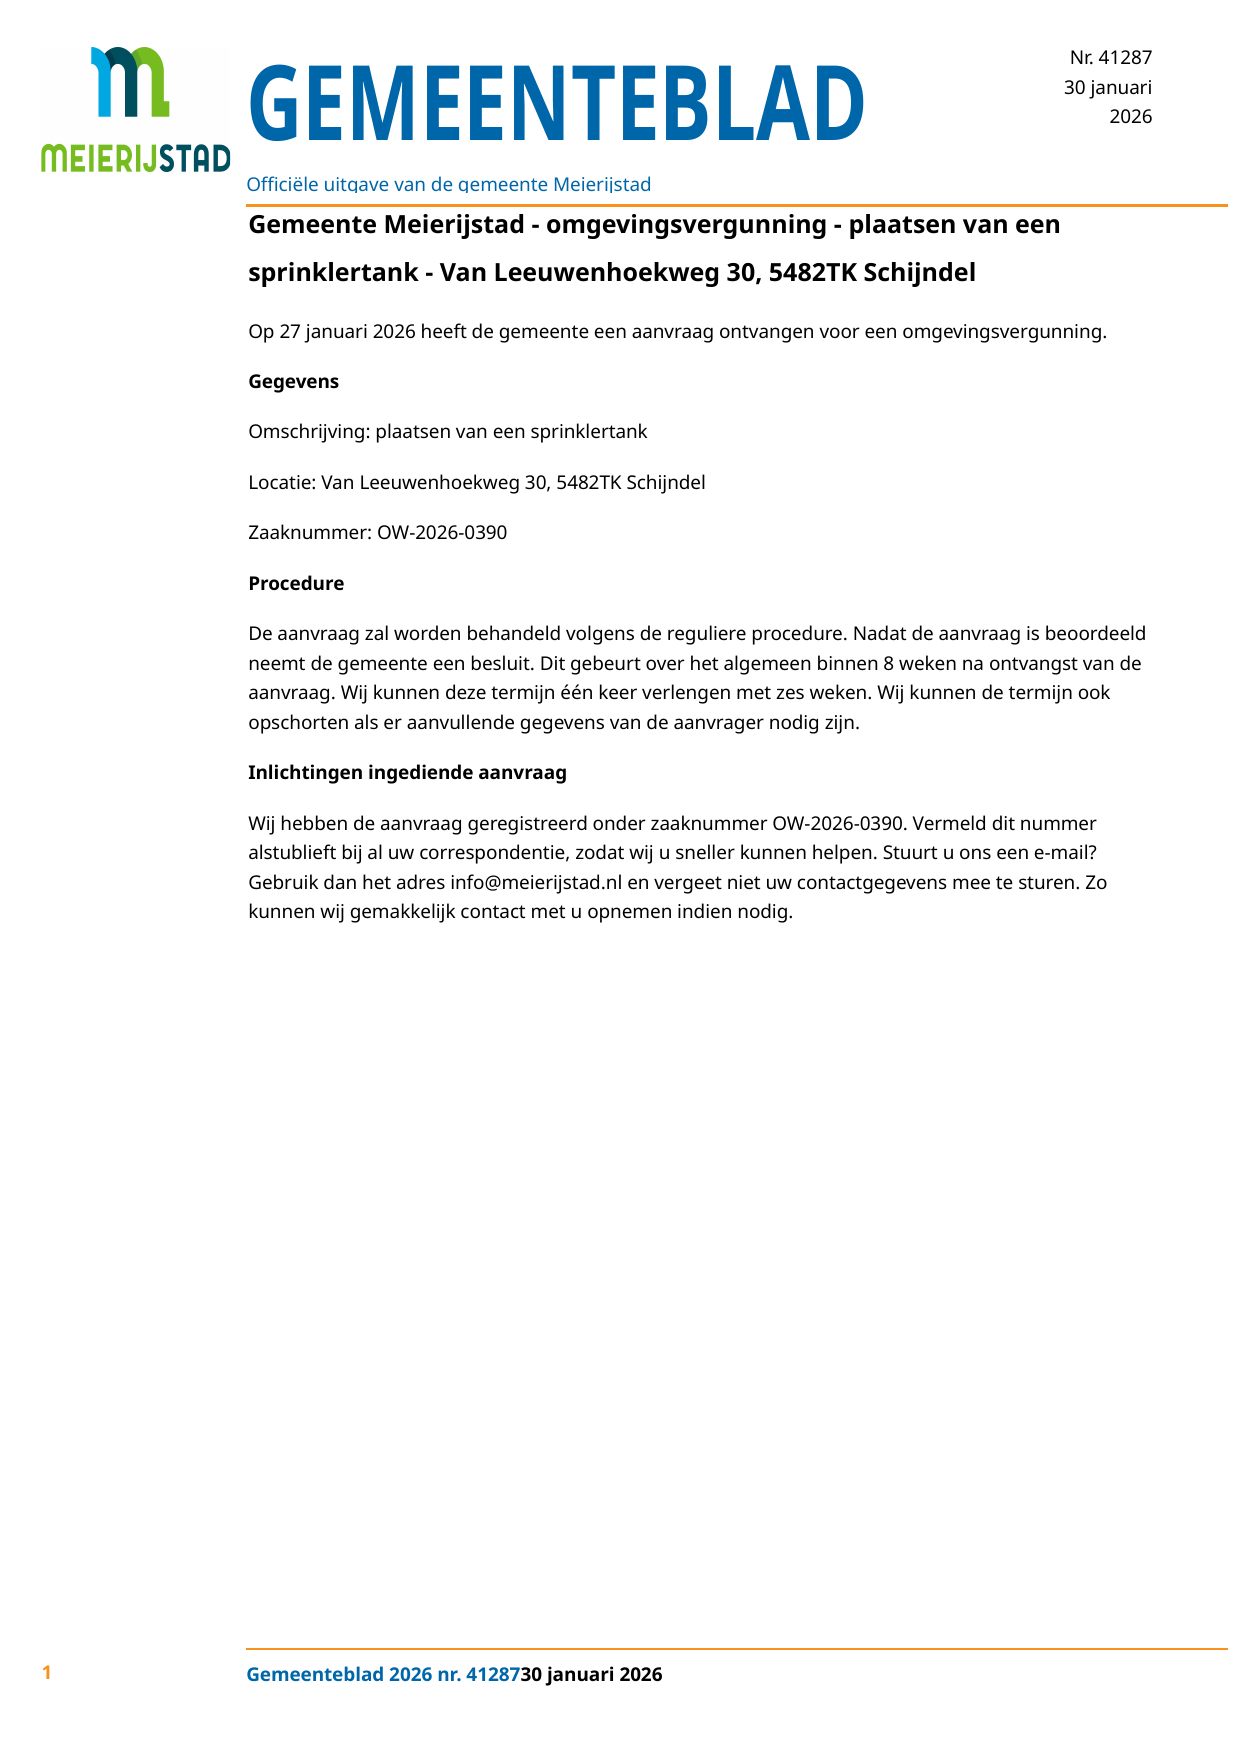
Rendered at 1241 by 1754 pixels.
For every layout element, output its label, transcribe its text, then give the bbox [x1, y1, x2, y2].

picture [41, 47, 231, 172]
text Wij hebben de aanvraag geregistreerd onder zaaknummer OW-2026-0390. Vermeld dit nummer alstublieft bij al uw correspondentie, zodat wij u sneller kunnen helpen. Stuurt u ons een e-mail? Gebruik dan het adres info@meierijstad.nl en vergeet niet uw contactgegevens mee te sturen. Zo kunnen wij gemakkelijk contact met u opnemen indien nodig. [248, 810, 1152, 924]
text De aanvraag zal worden behandeld volgens de reguliere procedure. Nadat de aanvraag is beoordeeld neemt de gemeente een besluit. Dit gebeurt over het algemeen binnen 8 weken na ontvangst van de aanvraag. Wij kunnen deze termijn één keer verlengen met zes weken. Wij kunnen de termijn ook opschorten als er aanvullende gegevens van de aanvrager nodig zijn. [248, 620, 1152, 735]
text Omschrijving: plaatsen van een sprinklertank [248, 419, 1152, 444]
text Gemeente Meierijstad - omgevingsvergunning - plaatsen van een sprinklertank - Van Leeuwenhoekweg 30, 5482TK Schijndel [248, 207, 1152, 288]
text Gegevens [248, 368, 1152, 394]
text Procedure [248, 570, 1152, 596]
text Zaaknummer: OW-2026-0390 [248, 519, 1152, 545]
text Op 27 januari 2026 heeft de gemeente een aanvraag ontvangen voor een omgevingsvergunning. [248, 318, 1152, 344]
text Locatie: Van Leeuwenhoekweg 30, 5482TK Schijndel [248, 469, 1152, 495]
text Inlichtingen ingediende aanvraag [248, 759, 1152, 785]
